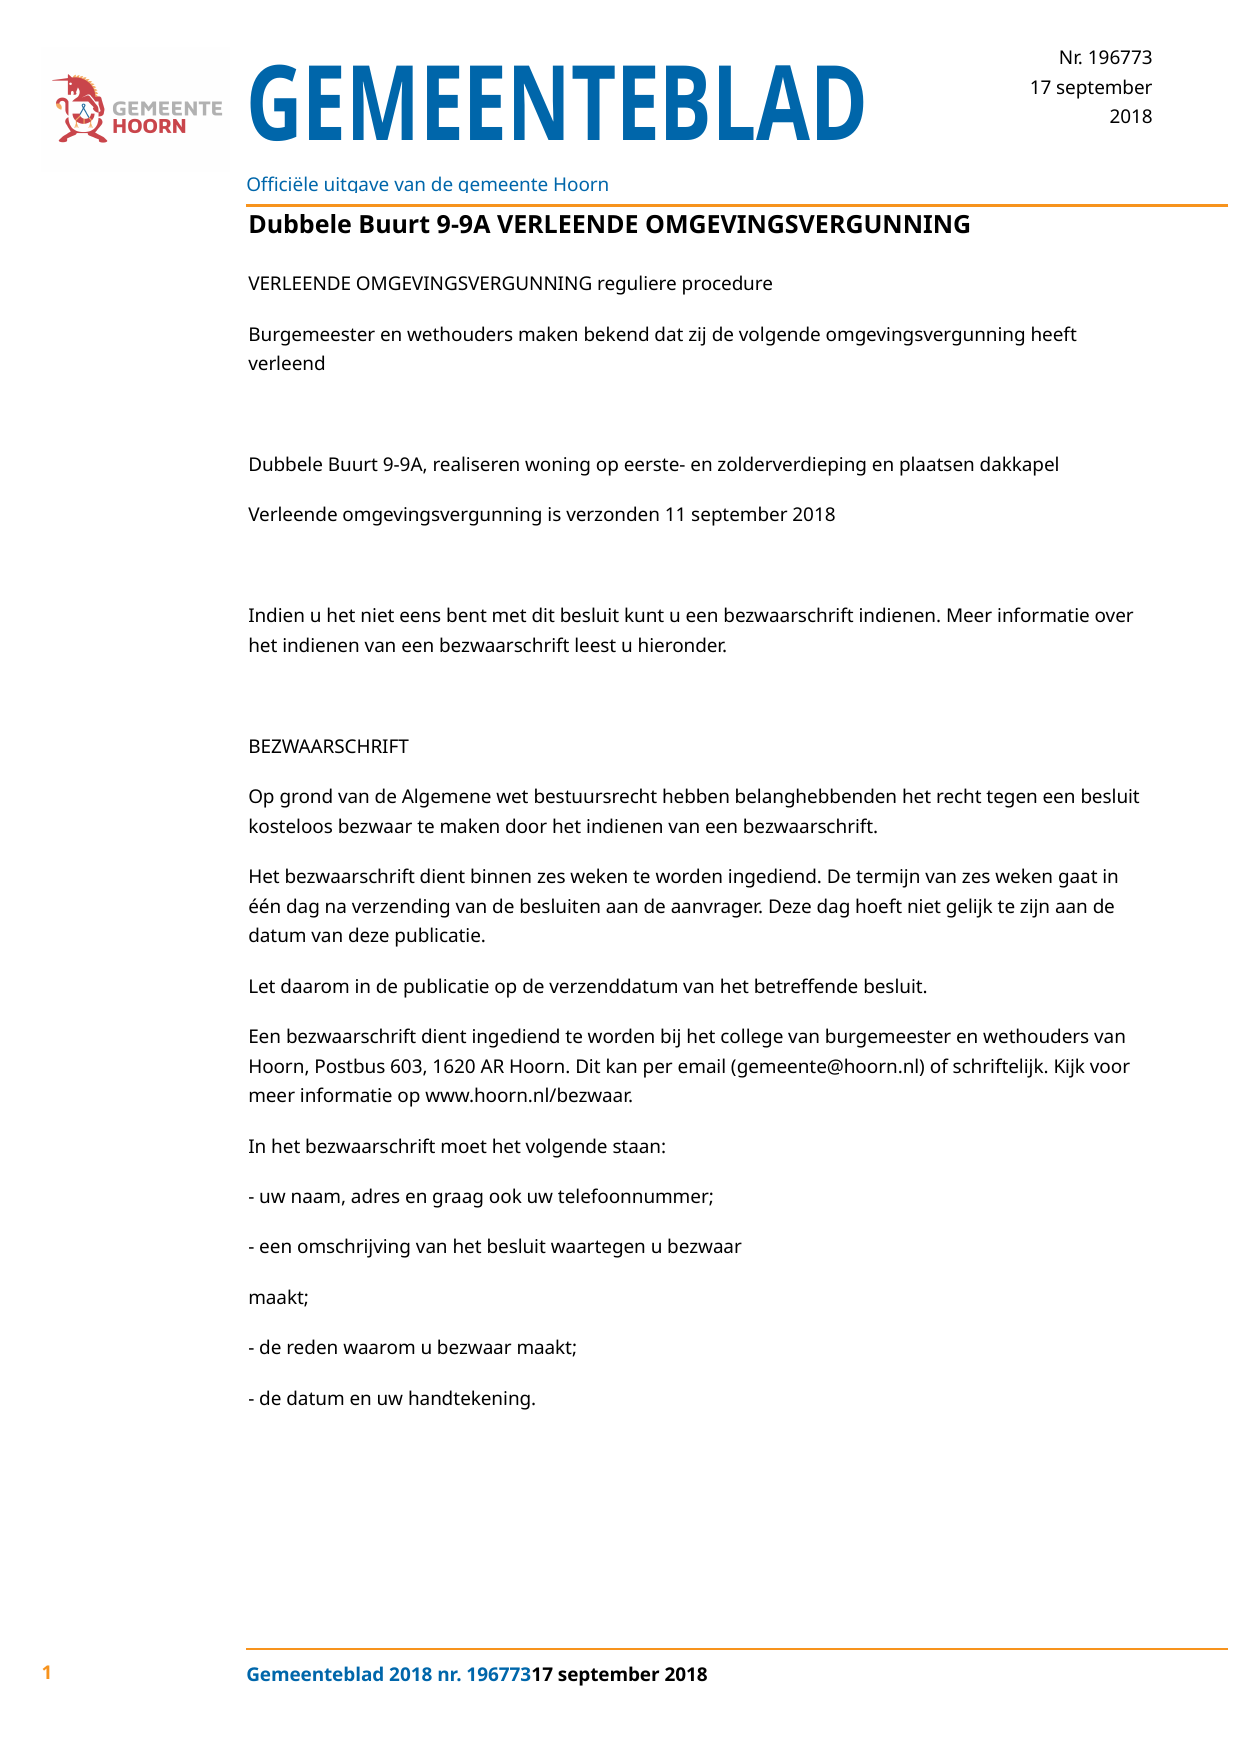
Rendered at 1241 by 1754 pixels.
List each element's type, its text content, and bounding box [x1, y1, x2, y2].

text Het bezwaarschrift dient binnen zes weken te worden ingediend. De termijn van zes weken gaat in één dag na verzending van de besluiten aan de aanvrager. Deze dag hoeft niet gelijk te zijn aan de datum van deze publicatie. [248, 863, 1152, 948]
text Dubbele Buurt 9-9A VERLEENDE OMGEVINGSVERGUNNING [248, 207, 1152, 241]
text In het bezwaarschrift moet het volgende staan: [248, 1133, 1152, 1158]
text Verleende omgevingsvergunning is verzonden 11 september 2018 [248, 502, 1152, 527]
text - een omschrijving van het besluit waartegen u bezwaar [248, 1234, 1152, 1259]
text VERLEENDE OMGEVINGSVERGUNNING reguliere procedure [248, 270, 1152, 296]
picture [41, 47, 231, 172]
text BEZWAARSCHRIFT [248, 733, 1152, 758]
text - uw naam, adres en graag ook uw telefoonnummer; [248, 1183, 1152, 1209]
text Dubbele Buurt 9-9A, realiseren woning op eerste- en zolderverdieping en plaatsen dakkapel [248, 451, 1152, 477]
text Indien u het niet eens bent met dit besluit kunt u een bezwaarschrift indienen. Meer informatie over het indienen van een bezwaarschrift leest u hieronder. [248, 602, 1152, 658]
text Let daarom in de publicatie op de verzenddatum van het betreffende besluit. [248, 973, 1152, 998]
text - de reden waarom u bezwaar maakt; [248, 1334, 1152, 1360]
text Burgemeester en wethouders maken bekend dat zij de volgende omgevingsvergunning heeft verleend [248, 321, 1152, 376]
text maakt; [248, 1284, 1152, 1310]
text - de datum en uw handtekening. [248, 1385, 1152, 1411]
text Een bezwaarschrift dient ingediend te worden bij het college van burgemeester en wethouders van Hoorn, Postbus 603, 1620 AR Hoorn. Dit kan per email (gemeente@hoorn.nl) of schriftelijk. Kijk voor meer informatie op www.hoorn.nl/bezwaar. [248, 1023, 1152, 1108]
text Op grond van de Algemene wet bestuursrecht hebben belanghebbenden het recht tegen een besluit kosteloos bezwaar te maken door het indienen van een bezwaarschrift. [248, 783, 1152, 838]
